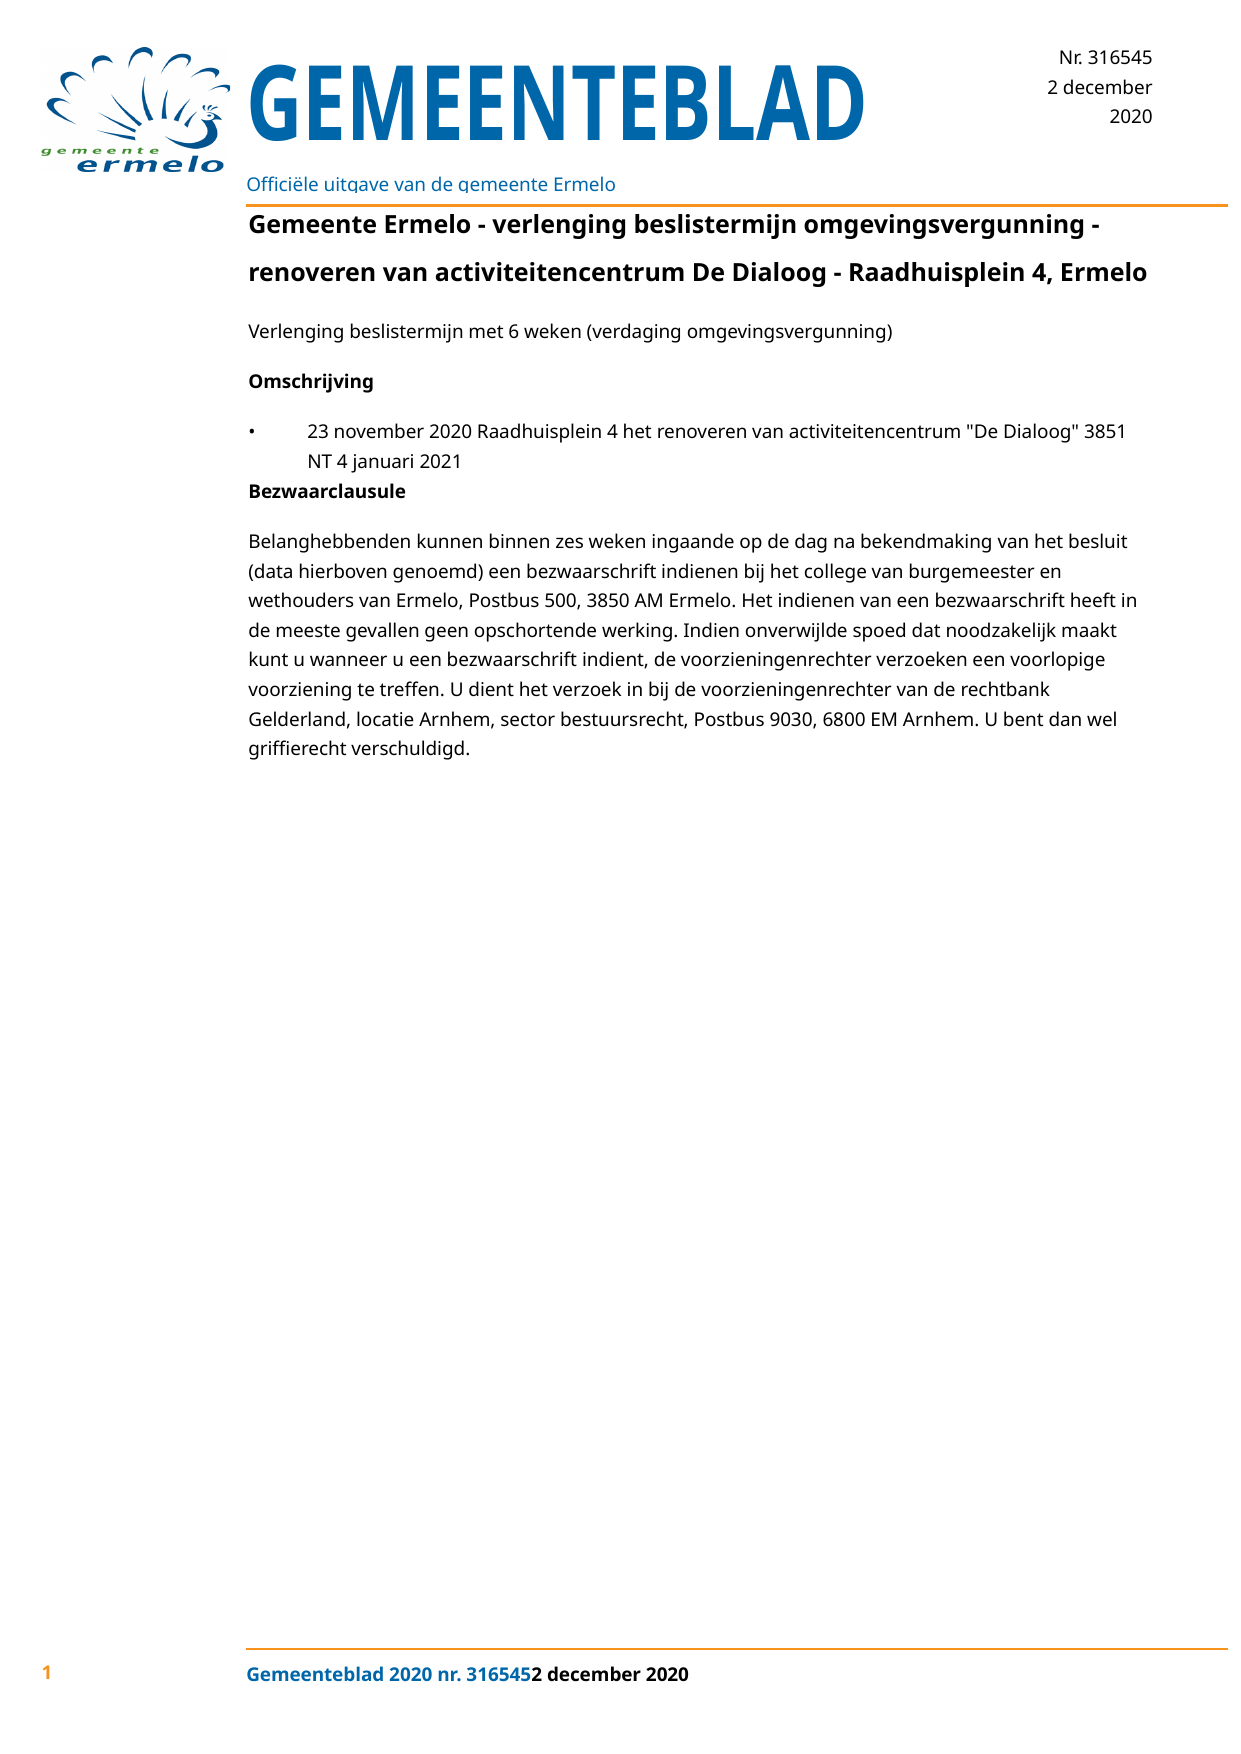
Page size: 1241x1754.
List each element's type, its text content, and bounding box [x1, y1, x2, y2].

text Gemeente Ermelo - verlenging beslistermijn omgevingsvergunning - renoveren van activiteitencentrum De Dialoog - Raadhuisplein 4, Ermelo [248, 207, 1152, 288]
text Verlenging beslistermijn met 6 weken (verdaging omgevingsvergunning) [248, 318, 1152, 344]
list 23 november 2020 Raadhuisplein 4 het renoveren van activiteitencentrum "De Dialoog" 3851 NT 4 januari 2021 [248, 419, 1152, 474]
text Belanghebbenden kunnen binnen zes weken ingaande op de dag na bekendmaking van het besluit (data hierboven genoemd) een bezwaarschrift indienen bij het college van burgemeester en wethouders van Ermelo, Postbus 500, 3850 AM Ermelo. Het indienen van een bezwaarschrift heeft in de meeste gevallen geen opschortende werking. Indien onverwijlde spoed dat noodzakelijk maakt kunt u wanneer u een bezwaarschrift indient, de voorzieningenrechter verzoeken een voorlopige voorziening te treffen. U dient het verzoek in bij de voorzieningenrechter van de rechtbank Gelderland, locatie Arnhem, sector bestuursrecht, Postbus 9030, 6800 EM Arnhem. U bent dan wel griffierecht verschuldigd. [248, 528, 1152, 761]
text Omschrijving [248, 368, 1152, 394]
picture [41, 47, 231, 172]
text Bezwaarclausule [248, 478, 1152, 504]
